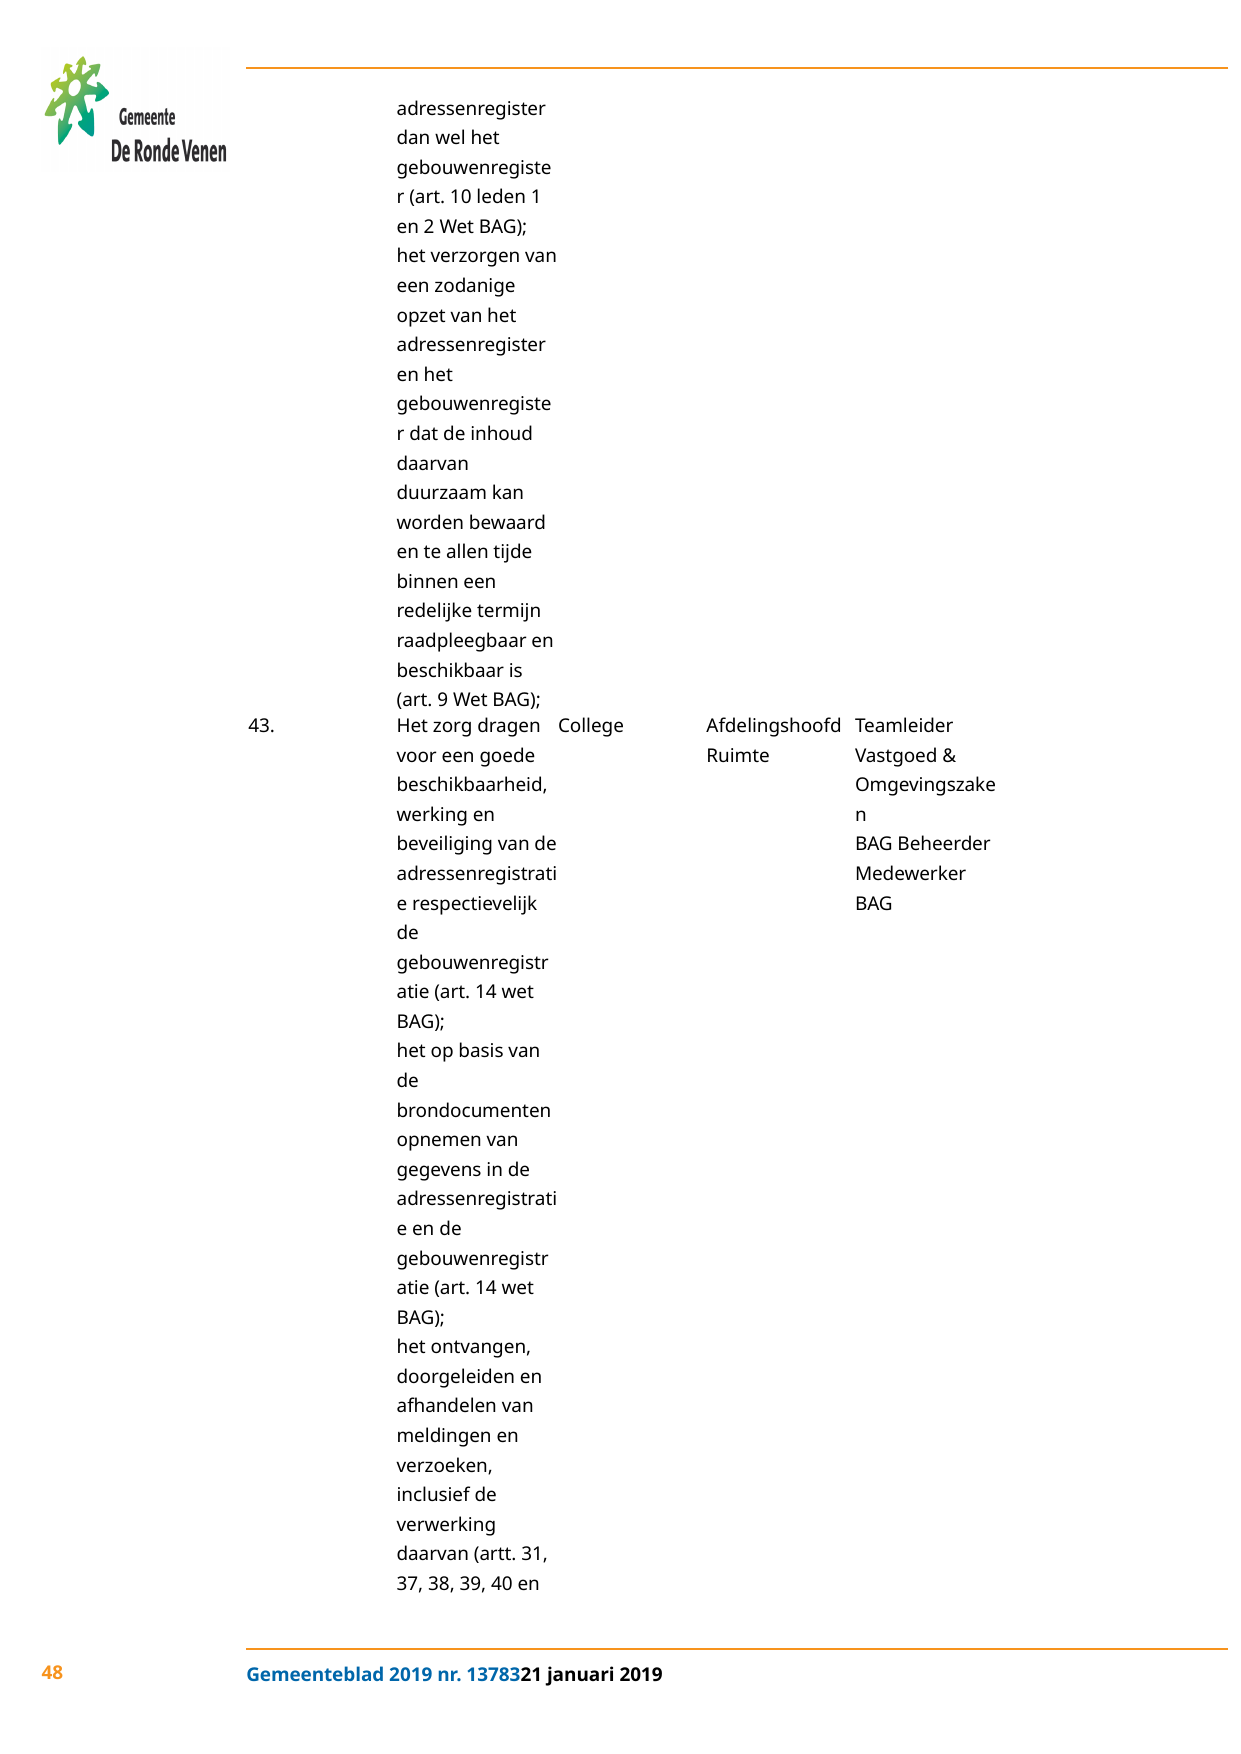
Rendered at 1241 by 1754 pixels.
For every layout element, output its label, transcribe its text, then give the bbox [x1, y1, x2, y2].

table_cell [248, 95, 396, 712]
table_cell [1003, 95, 1152, 712]
table_cell [1003, 712, 1152, 1596]
table_cell Het zorg dragen voor een goede beschikbaarheid, werking en beveiliging van de adressenregistratie respectievelijk de gebouwenregistratie (art. 14 wet BAG); het op basis van de brondocumenten opnemen van gegevens in de adressenregistratie en de gebouwenregistratie (art. 14 wet BAG); het ontvangen, doorgeleiden en afhandelen van meldingen en verzoeken, inclusief de verwerking daarvan (artt. 31, 37, 38, 39, 40 en [396, 712, 558, 1596]
table_cell adressenregister dan wel het gebouwenregister (art. 10 leden 1 en 2 Wet BAG); het verzorgen van een zodanige opzet van het adressenregister en het gebouwenregister dat de inhoud daarvan duurzaam kan worden bewaard en te allen tijde binnen een redelijke termijn raadpleegbaar en beschikbaar is (art. 9 Wet BAG); [396, 95, 558, 712]
table_cell [855, 95, 1003, 712]
table_cell Teamleider Vastgoed & Omgevingszaken BAG Beheerder Medewerker BAG [855, 712, 1003, 1596]
table_cell Afdelingshoofd Ruimte [706, 712, 855, 1596]
table_cell College [558, 712, 706, 1596]
table_cell [558, 95, 706, 712]
table_cell [706, 95, 855, 712]
table_cell 43. [248, 712, 396, 1596]
picture [41, 47, 231, 172]
